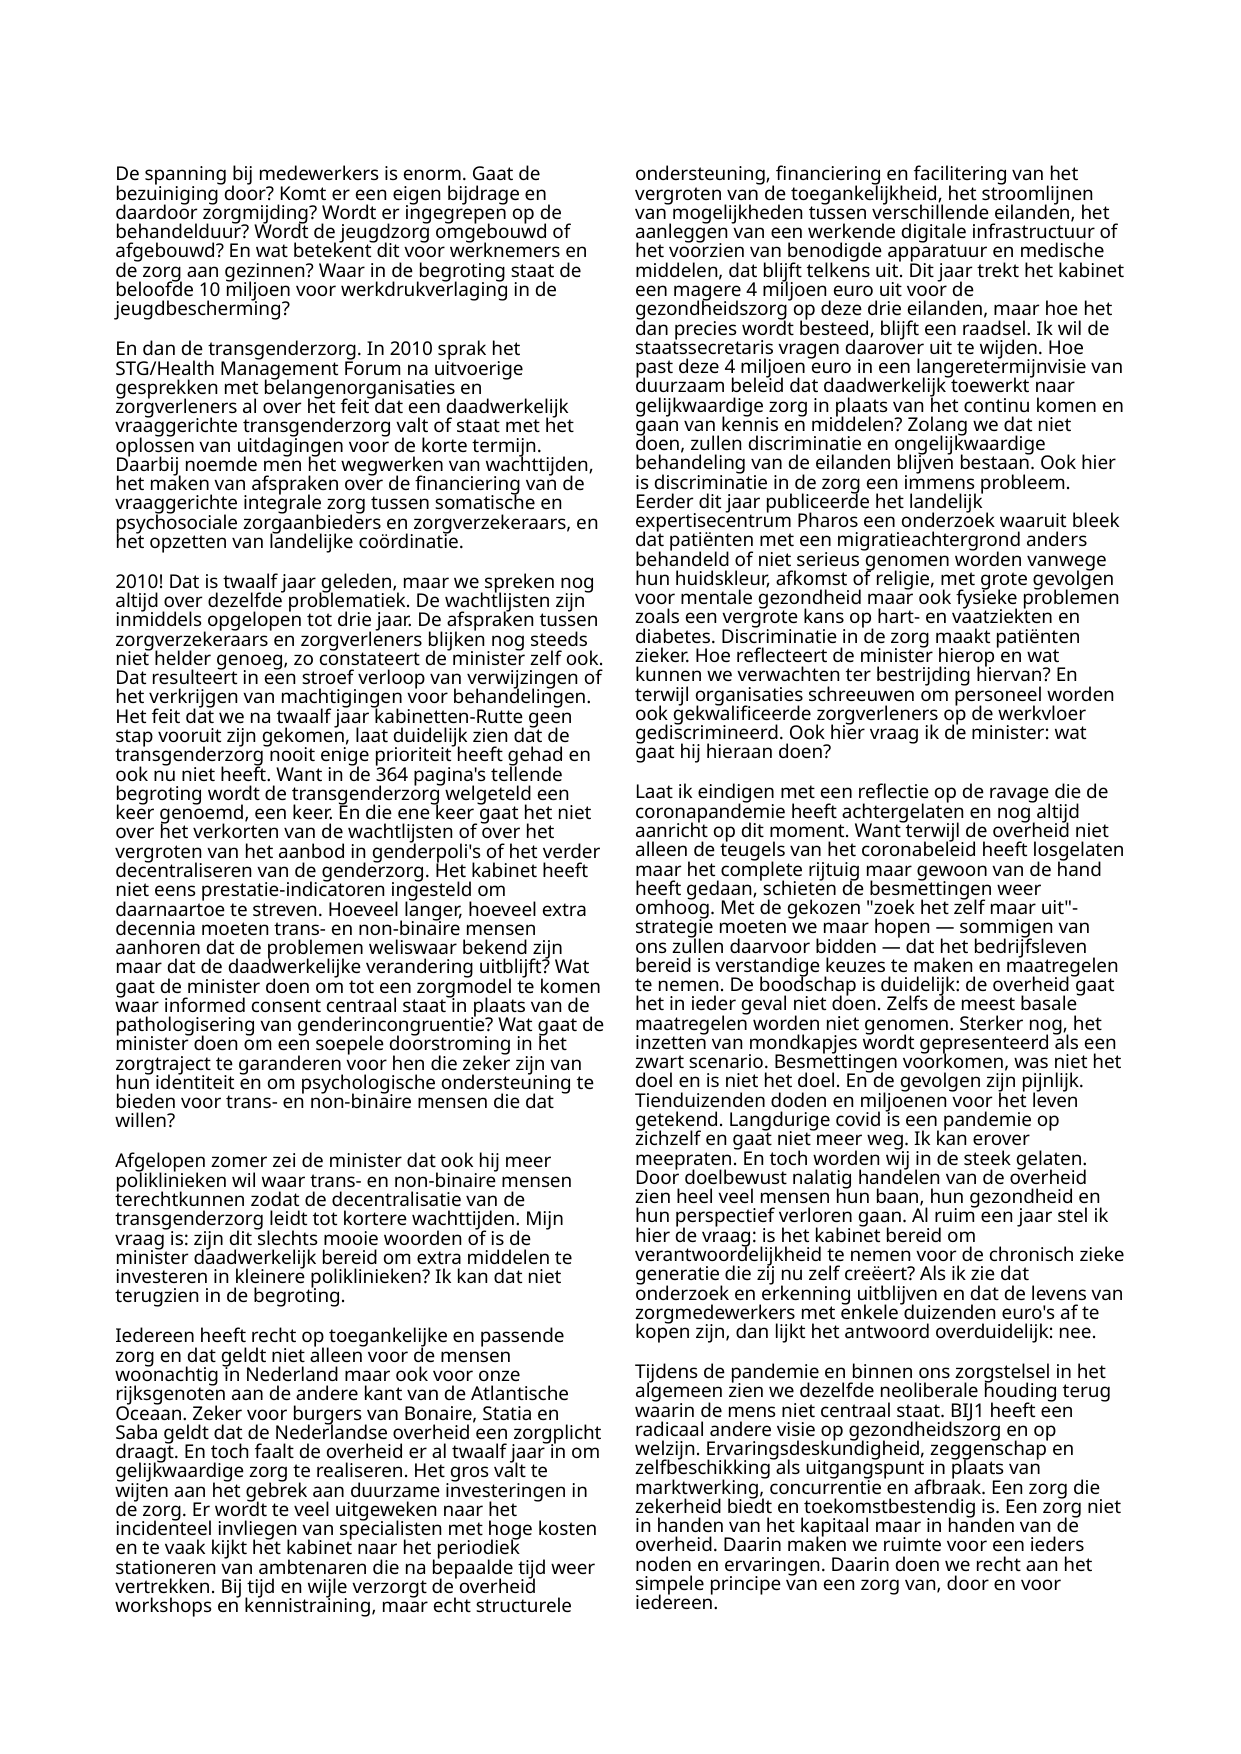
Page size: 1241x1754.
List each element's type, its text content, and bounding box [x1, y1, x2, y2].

text Iedereen heeft recht op toegankelijke en passende zorg en dat geldt niet alleen voor de mensen woonachtig in Nederland maar ook voor onze rijksgenoten aan de andere kant van de Atlantische Oceaan. Zeker voor burgers van Bonaire, Statia en Saba geldt dat de Nederlandse overheid een zorgplicht draagt. En toch faalt de overheid er al twaalf jaar in om gelijkwaardige zorg te realiseren. Het gros valt te wijten aan het gebrek aan duurzame investeringen in de zorg. Er wordt te veel uitgeweken naar het incidenteel invliegen van specialisten met hoge kosten en te vaak kijkt het kabinet naar het periodiek stationeren van ambtenaren die na bepaalde tijd weer vertrekken. Bij tijd en wijle verzorgt de overheid workshops en kennistraining, maar echt structurele [115, 1327, 605, 1616]
text De spanning bij medewerkers is enorm. Gaat de bezuiniging door? Komt er een eigen bijdrage en daardoor zorgmijding? Wordt er ingegrepen op de behandelduur? Wordt de jeugdzorg omgebouwd of afgebouwd? En wat betekent dit voor werknemers en de zorg aan gezinnen? Waar in de begroting staat de beloofde 10 miljoen voor werkdrukverlaging in de jeugdbescherming? [115, 165, 605, 319]
text Tijdens de pandemie en binnen ons zorgstelsel in het algemeen zien we dezelfde neoliberale houding terug waarin de mens niet centraal staat. BIJ1 heeft een radicaal andere visie op gezondheidszorg en op welzijn. Ervaringsdeskundigheid, zeggenschap en zelfbeschikking als uitgangspunt in plaats van marktwerking, concurrentie en afbraak. Een zorg die zekerheid biedt en toekomstbestendig is. Een zorg niet in handen van het kapitaal maar in handen van de overheid. Daarin maken we ruimte voor een ieders noden en ervaringen. Daarin doen we recht aan het simpele principe van een zorg van, door en voor iedereen. [635, 1363, 1125, 1613]
text Laat ik eindigen met een reflectie op de ravage die de coronapandemie heeft achtergelaten en nog altijd aanricht op dit moment. Want terwijl de overheid niet alleen de teugels van het coronabeleid heeft losgelaten maar het complete rijtuig maar gewoon van de hand heeft gedaan, schieten de besmettingen weer omhoog. Met de gekozen "zoek het zelf maar uit"-strategie moeten we maar hopen — sommigen van ons zullen daarvoor bidden — dat het bedrijfsleven bereid is verstandige keuzes te maken en maatregelen te nemen. De boodschap is duidelijk: de overheid gaat het in ieder geval niet doen. Zelfs de meest basale maatregelen worden niet genomen. Sterker nog, het inzetten van mondkapjes wordt gepresenteerd als een zwart scenario. Besmettingen voorkomen, was niet het doel en is niet het doel. En de gevolgen zijn pijnlijk. Tienduizenden doden en miljoenen voor het leven getekend. Langdurige covid is een pandemie op zichzelf en gaat niet meer weg. Ik kan erover meepraten. En toch worden wij in de steek gelaten. Door doelbewust nalatig handelen van de overheid zien heel veel mensen hun baan, hun gezondheid en hun perspectief verloren gaan. Al ruim een jaar stel ik hier de vraag: is het kabinet bereid om verantwoordelijkheid te nemen voor de chronisch zieke generatie die zij nu zelf creëert? Als ik zie dat onderzoek en erkenning uitblijven en dat de levens van zorgmedewerkers met enkele duizenden euro's af te kopen zijn, dan lijkt het antwoord overduidelijk: nee. [635, 783, 1125, 1342]
text En dan de transgenderzorg. In 2010 sprak het STG/Health Management Forum na uitvoerige gesprekken met belangenorganisaties en zorgverleners al over het feit dat een daadwerkelijk vraaggerichte transgenderzorg valt of staat met het oplossen van uitdagingen voor de korte termijn. Daarbij noemde men het wegwerken van wachttijden, het maken van afspraken over de financiering van de vraaggerichte integrale zorg tussen somatische en psychosociale zorgaanbieders en zorgverzekeraars, en het opzetten van landelijke coördinatie. [115, 340, 605, 552]
text 2010! Dat is twaalf jaar geleden, maar we spreken nog altijd over dezelfde problematiek. De wachtlijsten zijn inmiddels opgelopen tot drie jaar. De afspraken tussen zorgverzekeraars en zorgverleners blijken nog steeds niet helder genoeg, zo constateert de minister zelf ook. Dat resulteert in een stroef verloop van verwijzingen of het verkrijgen van machtigingen voor behandelingen. Het feit dat we na twaalf jaar kabinetten-Rutte geen stap vooruit zijn gekomen, laat duidelijk zien dat de transgenderzorg nooit enige prioriteit heeft gehad en ook nu niet heeft. Want in de 364 pagina's tellende begroting wordt de transgenderzorg welgeteld een keer genoemd, een keer. En die ene keer gaat het niet over het verkorten van de wachtlijsten of over het vergroten van het aanbod in genderpoli's of het verder decentraliseren van de genderzorg. Het kabinet heeft niet eens prestatie-indicatoren ingesteld om daarnaartoe te streven. Hoeveel langer, hoeveel extra decennia moeten trans- en non-binaire mensen aanhoren dat de problemen weliswaar bekend zijn maar dat de daadwerkelijke verandering uitblijft? Wat gaat de minister doen om tot een zorgmodel te komen waar informed consent centraal staat in plaats van de pathologisering van genderincongruentie? Wat gaat de minister doen om een soepele doorstroming in het zorgtraject te garanderen voor hen die zeker zijn van hun identiteit en om psychologische ondersteuning te bieden voor trans- en non-binaire mensen die dat willen? [115, 573, 605, 1132]
text Afgelopen zomer zei de minister dat ook hij meer poliklinieken wil waar trans- en non-binaire mensen terechtkunnen zodat de decentralisatie van de transgenderzorg leidt tot kortere wachttijden. Mijn vraag is: zijn dit slechts mooie woorden of is de minister daadwerkelijk bereid om extra middelen te investeren in kleinere poliklinieken? Ik kan dat niet terugzien in de begroting. [115, 1152, 605, 1307]
text ondersteuning, financiering en facilitering van het vergroten van de toegankelijkheid, het stroomlijnen van mogelijkheden tussen verschillende eilanden, het aanleggen van een werkende digitale infrastructuur of het voorzien van benodigde apparatuur en medische middelen, dat blijft telkens uit. Dit jaar trekt het kabinet een magere 4 miljoen euro uit voor de gezondheidszorg op deze drie eilanden, maar hoe het dan precies wordt besteed, blijft een raadsel. Ik wil de staatssecretaris vragen daarover uit te wijden. Hoe past deze 4 miljoen euro in een langeretermijnvisie van duurzaam beleid dat daadwerkelijk toewerkt naar gelijkwaardige zorg in plaats van het continu komen en gaan van kennis en middelen? Zolang we dat niet doen, zullen discriminatie en ongelijkwaardige behandeling van de eilanden blijven bestaan. Ook hier is discriminatie in de zorg een immens probleem. Eerder dit jaar publiceerde het landelijk expertisecentrum Pharos een onderzoek waaruit bleek dat patiënten met een migratieachtergrond anders behandeld of niet serieus genomen worden vanwege hun huidskleur, afkomst of religie, met grote gevolgen voor mentale gezondheid maar ook fysieke problemen zoals een vergrote kans op hart- en vaatziekten en diabetes. Discriminatie in de zorg maakt patiënten zieker. Hoe reflecteert de minister hierop en wat kunnen we verwachten ter bestrijding hiervan? En terwijl organisaties schreeuwen om personeel worden ook gekwalificeerde zorgverleners op de werkvloer gediscrimineerd. Ook hier vraag ik de minister: wat gaat hij hieraan doen? [635, 165, 1125, 763]
